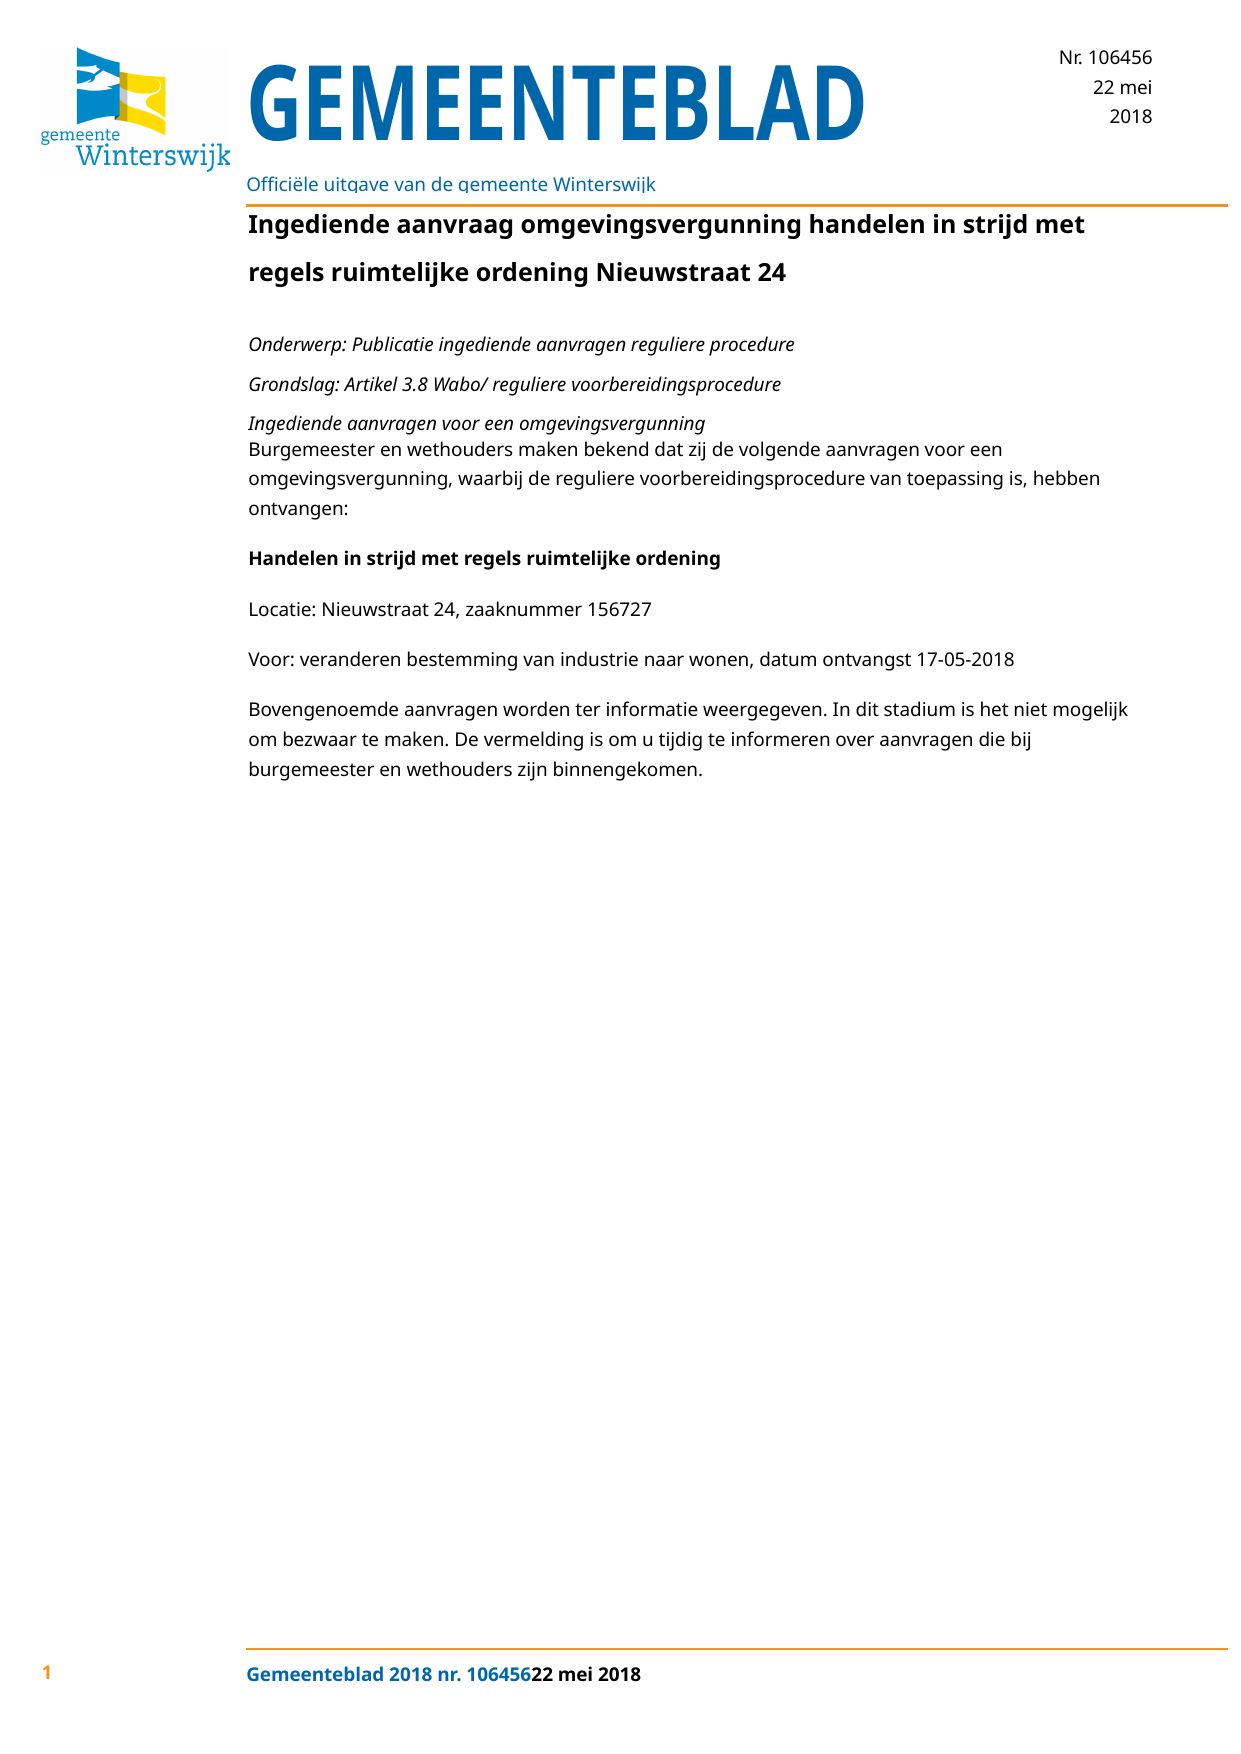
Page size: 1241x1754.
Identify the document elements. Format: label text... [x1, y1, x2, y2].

text Burgemeester en wethouders maken bekend dat zij de volgende aanvragen voor een omgevingsvergunning, waarbij de reguliere voorbereidingsprocedure van toepassing is, hebben ontvangen: [248, 436, 1152, 521]
picture [225, 153, 231, 162]
text Locatie: Nieuwstraat 24, zaaknummer 156727 [248, 596, 1152, 621]
picture [41, 47, 231, 172]
text Onderwerp: Publicatie ingediende aanvragen reguliere procedure [248, 331, 1152, 357]
text Bovengenoemde aanvragen worden ter informatie weergegeven. In dit stadium is het niet mogelijk om bezwaar te maken. De vermelding is om u tijdig te informeren over aanvragen die bij burgemeester en wethouders zijn binnengekomen. [248, 697, 1152, 781]
text Voor: veranderen bestemming van industrie naar wonen, datum ontvangst 17-05-2018 [248, 646, 1152, 672]
text Handelen in strijd met regels ruimtelijke ordening [248, 545, 1152, 571]
text Ingediende aanvragen voor een omgevingsvergunning [248, 410, 1152, 436]
text Grondslag: Artikel 3.8 Wabo/ reguliere voorbereidingsprocedure [248, 371, 1152, 396]
text Ingediende aanvraag omgevingsvergunning handelen in strijd met regels ruimtelijke ordening Nieuwstraat 24 [248, 207, 1152, 288]
